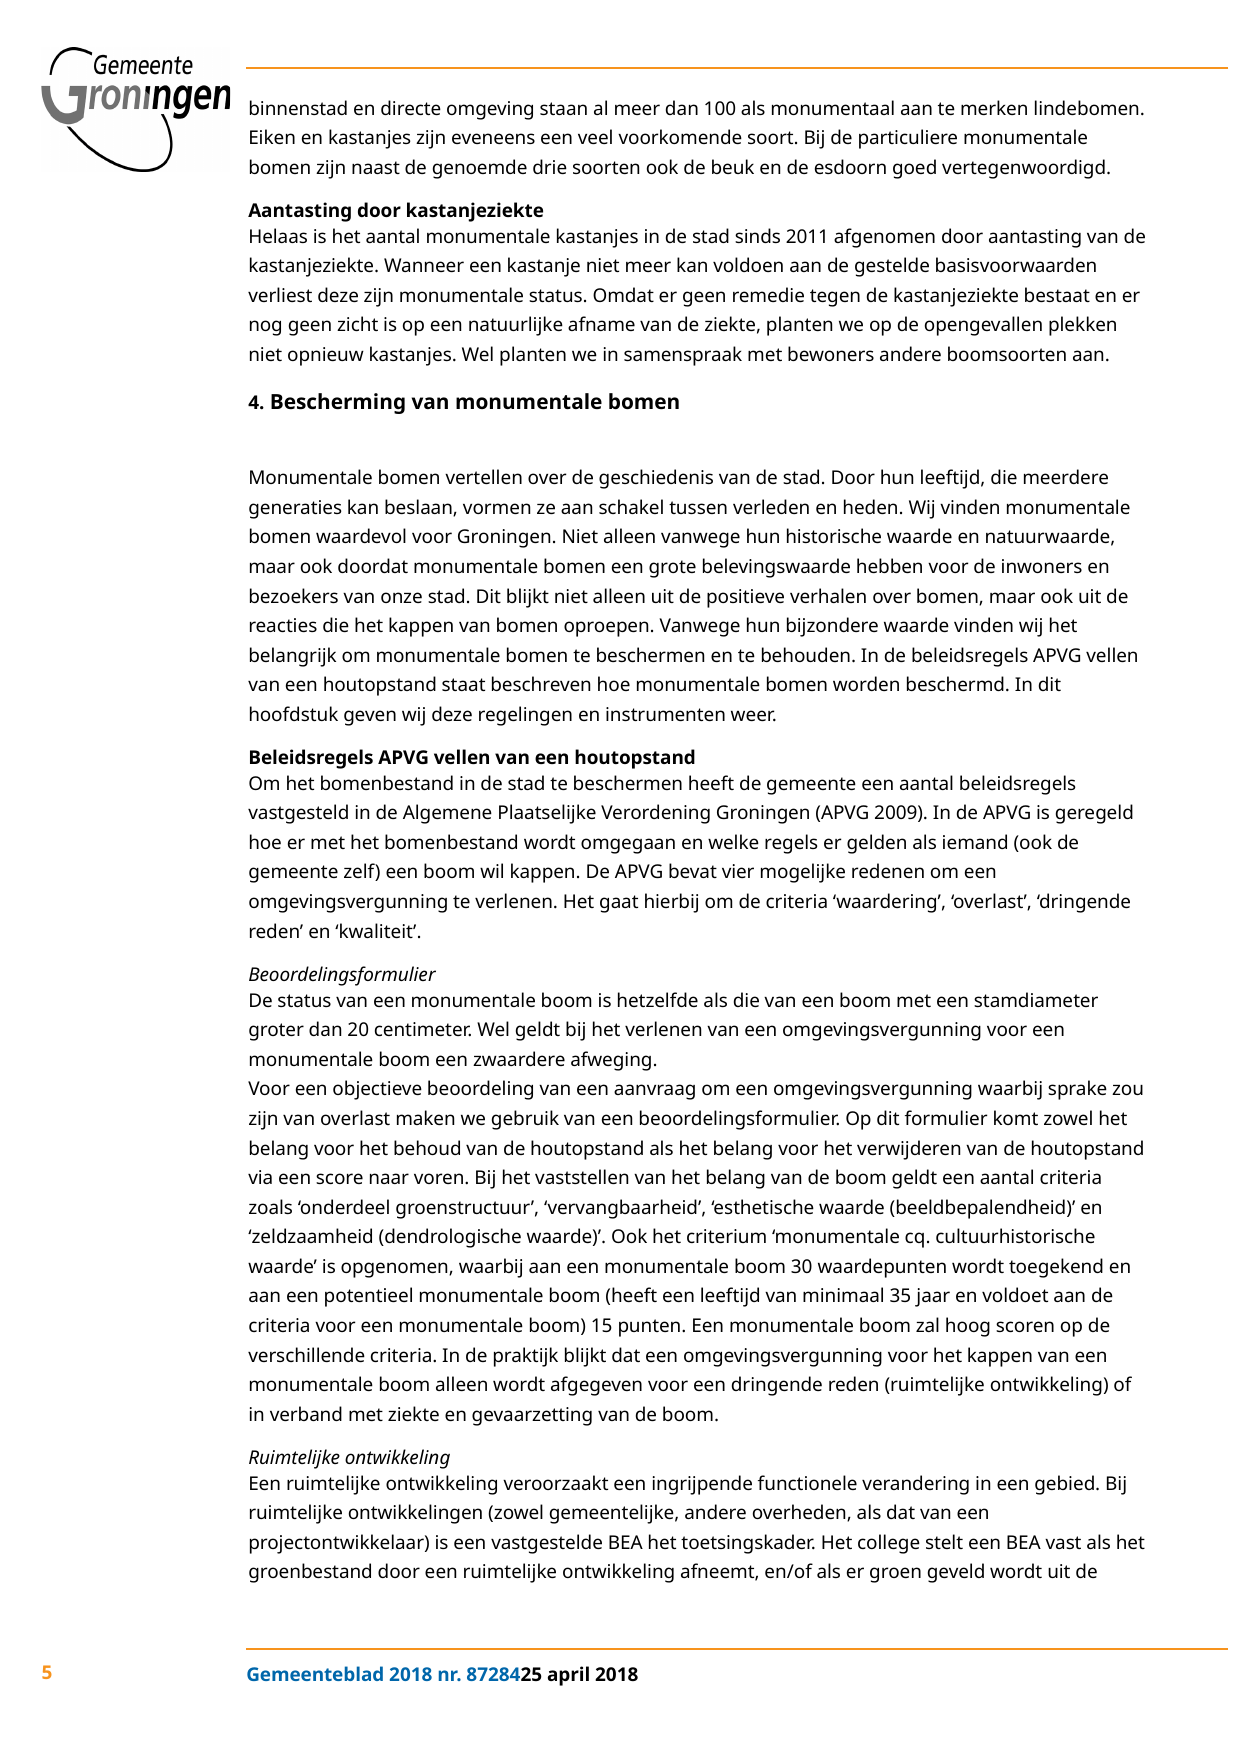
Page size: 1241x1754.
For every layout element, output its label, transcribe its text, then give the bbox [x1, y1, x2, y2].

text Voor een objectieve beoordeling van een aanvraag om een omgevingsvergunning waarbij sprake zou zijn van overlast maken we gebruik van een beoordelingsformulier. Op dit formulier komt zowel het belang voor het behoud van de houtopstand als het belang voor het verwijderen van de houtopstand via een score naar voren. Bij het vaststellen van het belang van de boom geldt een aantal criteria zoals ‘onderdeel groenstructuur’, ‘vervangbaarheid’, ‘esthetische waarde (beeldbepalendheid)’ en ‘zeldzaamheid (dendrologische waarde)’. Ook het criterium ‘monumentale cq. cultuurhistorische waarde’ is opgenomen, waarbij aan een monumentale boom 30 waardepunten wordt toegekend en aan een potentieel monumentale boom (heeft een leeftijd van minimaal 35 jaar en voldoet aan de criteria voor een monumentale boom) 15 punten. Een monumentale boom zal hoog scoren op de verschillende criteria. In de praktijk blijkt dat een omgevingsvergunning voor het kappen van een monumentale boom alleen wordt afgegeven voor een dringende reden (ruimtelijke ontwikkeling) of in verband met ziekte en gevaarzetting van de boom. [248, 1076, 1152, 1427]
text binnenstad en directe omgeving staan al meer dan 100 als monumentaal aan te merken lindebomen. Eiken en kastanjes zijn eveneens een veel voorkomende soort. Bij de particuliere monumentale bomen zijn naast de genoemde drie soorten ook de beuk en de esdoorn goed vertegenwoordigd. [248, 95, 1152, 180]
text De status van een monumentale boom is hetzelfde als die van een boom met een stamdiameter groter dan 20 centimeter. Wel geldt bij het verlenen van een omgevingsvergunning voor een monumentale boom een zwaardere afweging. [248, 987, 1152, 1072]
text Een ruimtelijke ontwikkeling veroorzaakt een ingrijpende functionele verandering in een gebied. Bij ruimtelijke ontwikkelingen (zowel gemeentelijke, andere overheden, als dat van een projectontwikkelaar) is een vastgestelde BEA het toetsingskader. Het college stelt een BEA vast als het groenbestand door een ruimtelijke ontwikkeling afneemt, en/of als er groen geveld wordt uit de [248, 1470, 1152, 1584]
text Monumentale bomen vertellen over de geschiedenis van de stad. Door hun leeftijd, die meerdere generaties kan beslaan, vormen ze aan schakel tussen verleden en heden. Wij vinden monumentale bomen waardevol voor Groningen. Niet alleen vanwege hun historische waarde en natuurwaarde, maar ook doordat monumentale bomen een grote belevingswaarde hebben voor de inwoners en bezoekers van onze stad. Dit blijkt niet alleen uit de positieve verhalen over bomen, maar ook uit de reacties die het kappen van bomen oproepen. Vanwege hun bijzondere waarde vinden wij het belangrijk om monumentale bomen te beschermen en te behouden. In de beleidsregels APVG vellen van een houtopstand staat beschreven hoe monumentale bomen worden beschermd. In dit hoofdstuk geven wij deze regelingen en instrumenten weer. [248, 464, 1152, 727]
text Aantasting door kastanjeziekte [248, 197, 1152, 223]
text 4. Bescherming van monumentale bomen [248, 387, 1152, 415]
text Om het bomenbestand in de stad te beschermen heeft de gemeente een aantal beleidsregels vastgesteld in de Algemene Plaatselijke Verordening Groningen (APVG 2009). In de APVG is geregeld hoe er met het bomenbestand wordt omgegaan en welke regels er gelden als iemand (ook de gemeente zelf) een boom wil kappen. De APVG bevat vier mogelijke redenen om een omgevingsvergunning te verlenen. Het gaat hierbij om de criteria ‘waardering’, ‘overlast’, ‘dringende reden’ en ‘kwaliteit’. [248, 770, 1152, 944]
text Beleidsregels APVG vellen van een houtopstand [248, 744, 1152, 770]
text Beoordelingsformulier [248, 961, 1152, 987]
text Ruimtelijke ontwikkeling [248, 1444, 1152, 1470]
picture [41, 47, 231, 172]
text Helaas is het aantal monumentale kastanjes in de stad sinds 2011 afgenomen door aantasting van de kastanjeziekte. Wanneer een kastanje niet meer kan voldoen aan de gestelde basisvoorwaarden verliest deze zijn monumentale status. Omdat er geen remedie tegen de kastanjeziekte bestaat en er nog geen zicht is op een natuurlijke afname van de ziekte, planten we op de opengevallen plekken niet opnieuw kastanjes. Wel planten we in samenspraak met bewoners andere boomsoorten aan. [248, 223, 1152, 367]
